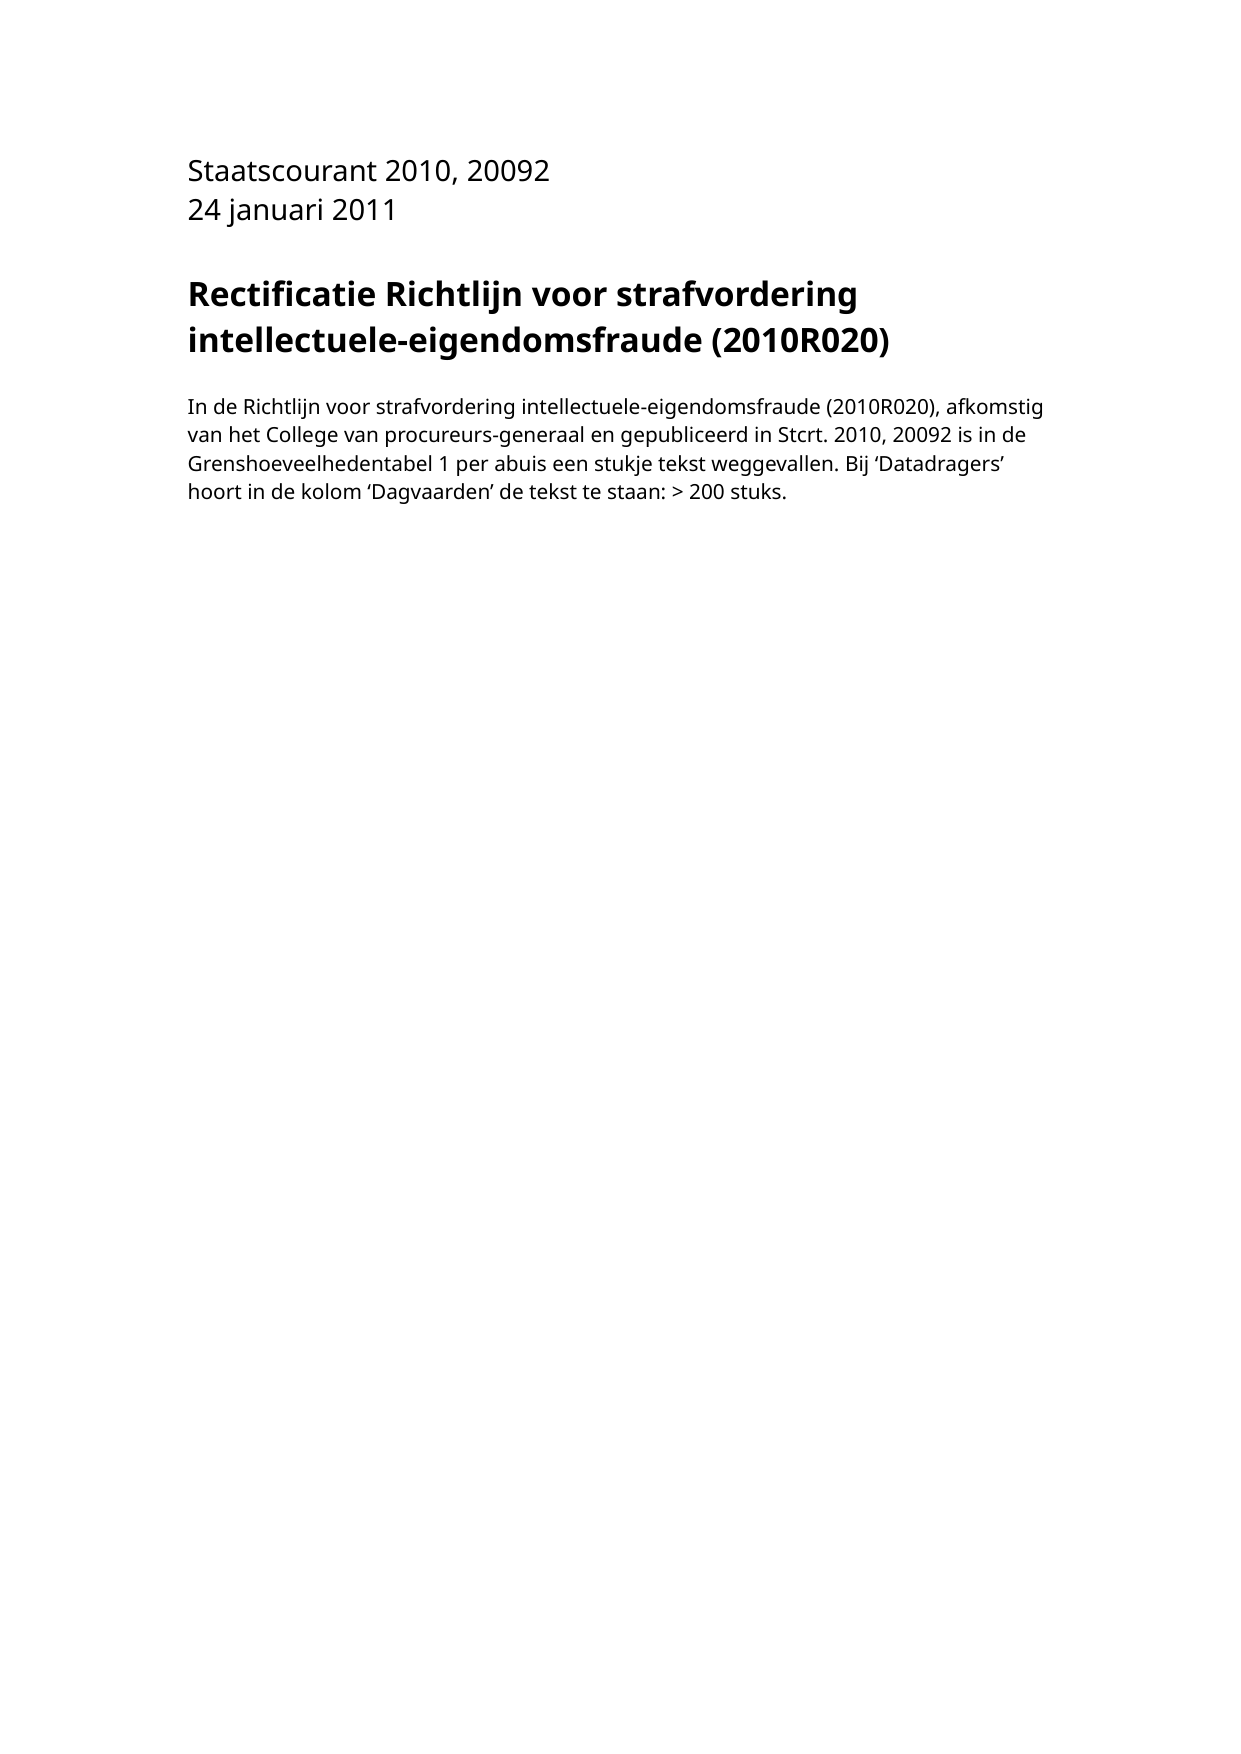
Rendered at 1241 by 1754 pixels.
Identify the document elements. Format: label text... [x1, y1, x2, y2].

subtitle Rectificatie Richtlijn voor strafvordering intellectuele-eigendomsfraude (2010R020) [187, 271, 1053, 362]
text 24 januari 2011 [187, 190, 1053, 229]
text Staatscourant 2010, 20092 [187, 150, 1053, 190]
text In de Richtlijn voor strafvordering intellectuele-eigendomsfraude (2010R020), afkomstig van het College van procureurs-generaal en gepubliceerd in Stcrt. 2010, 20092 is in de Grenshoeveelhedentabel 1 per abuis een stukje tekst weggevallen. Bij ‘Datadragers’ hoort in de kolom ‘Dagvaarden’ de tekst te staan: > 200 stuks. [187, 392, 1053, 506]
